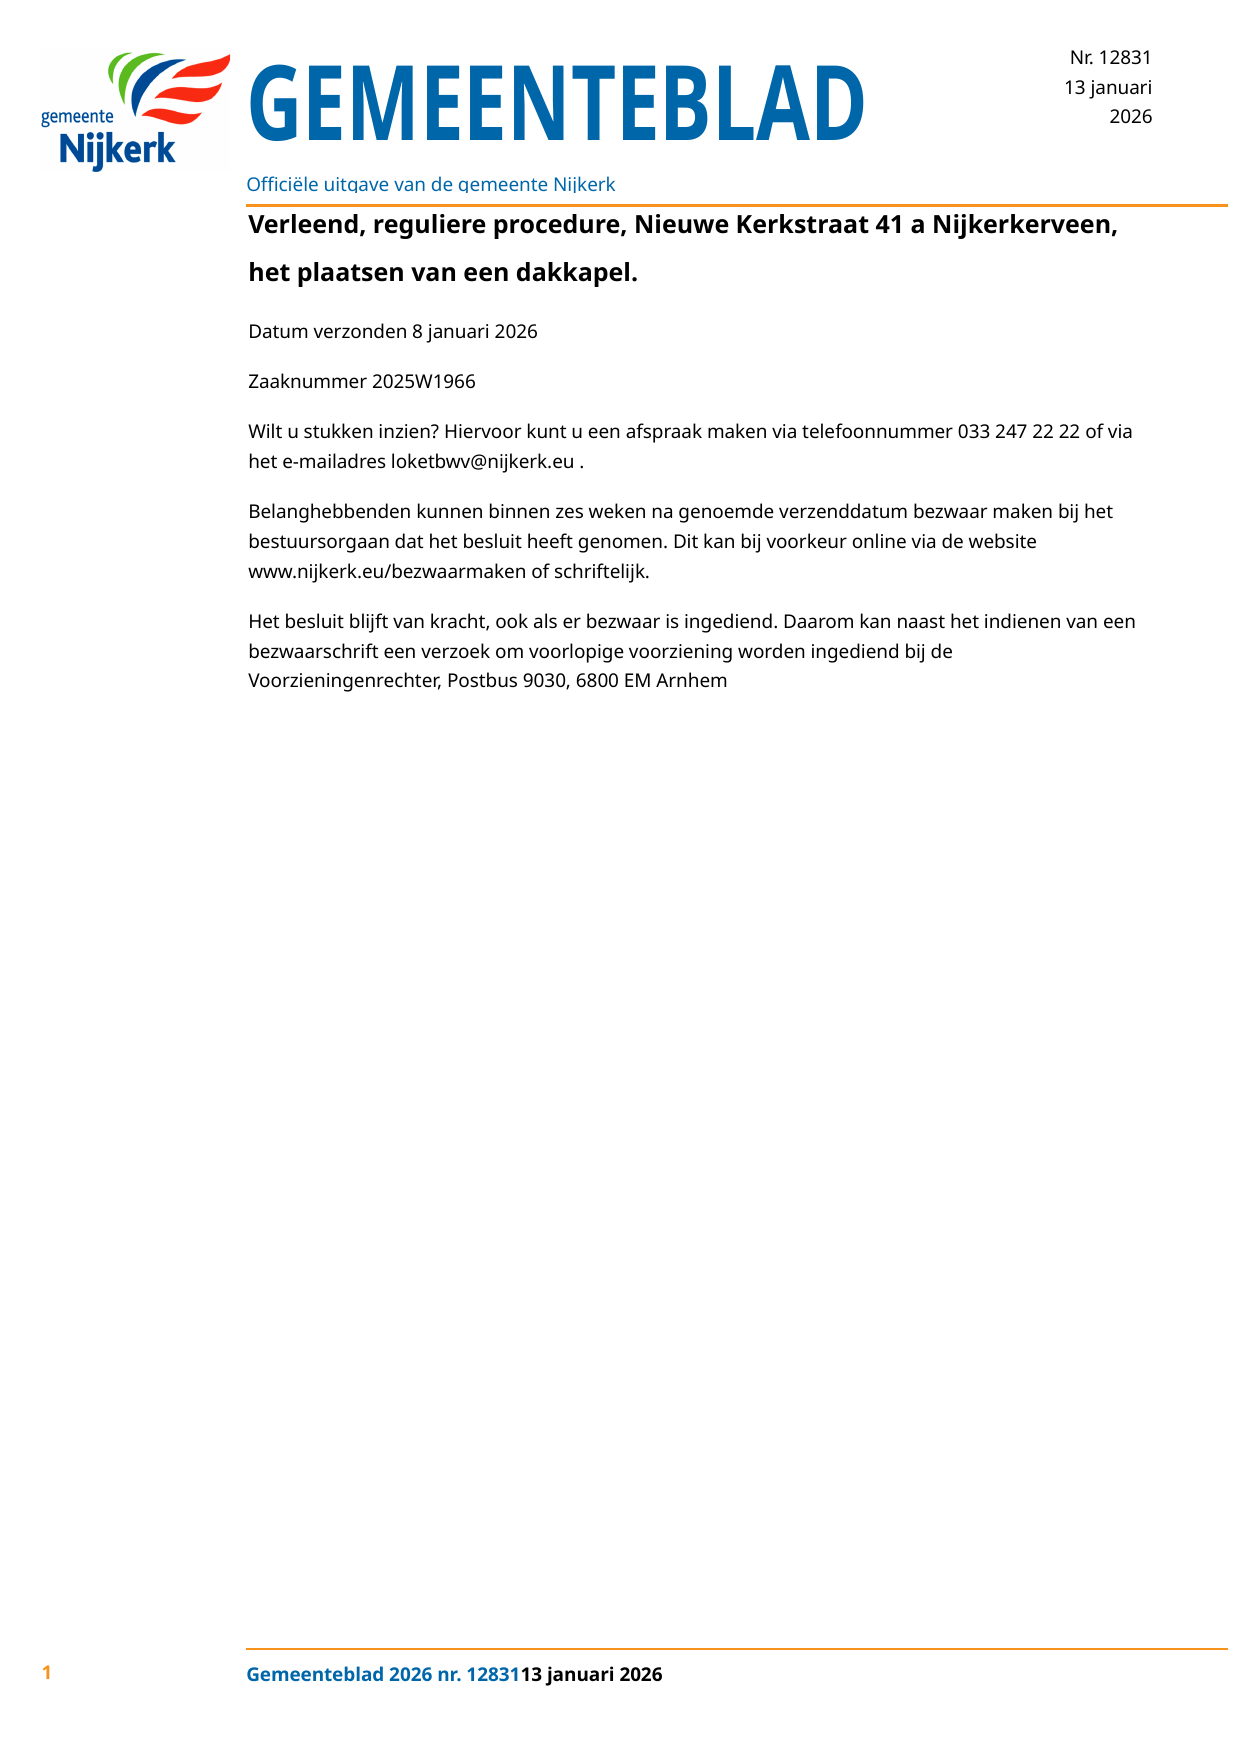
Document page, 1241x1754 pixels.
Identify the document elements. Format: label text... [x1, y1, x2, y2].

text Belanghebbenden kunnen binnen zes weken na genoemde verzenddatum bezwaar maken bij het bestuursorgaan dat het besluit heeft genomen. Dit kan bij voorkeur online via de website www.nijkerk.eu/bezwaarmaken of schriftelijk. [248, 499, 1152, 584]
text Verleend, reguliere procedure, Nieuwe Kerkstraat 41 a Nijkerkerveen, het plaatsen van een dakkapel. [248, 207, 1152, 288]
text Datum verzonden 8 januari 2026 [248, 318, 1152, 344]
text Het besluit blijft van kracht, ook als er bezwaar is ingediend. Daarom kan naast het indienen van een bezwaarschrift een verzoek om voorlopige voorziening worden ingediend bij de Voorzieningenrechter, Postbus 9030, 6800 EM Arnhem [248, 608, 1152, 693]
picture [41, 47, 231, 172]
text Wilt u stukken inzien? Hiervoor kunt u een afspraak maken via telefoonnummer 033 247 22 22 of via het e-mailadres loketbwv@nijkerk.eu . [248, 419, 1152, 474]
text Zaaknummer 2025W1966 [248, 368, 1152, 394]
